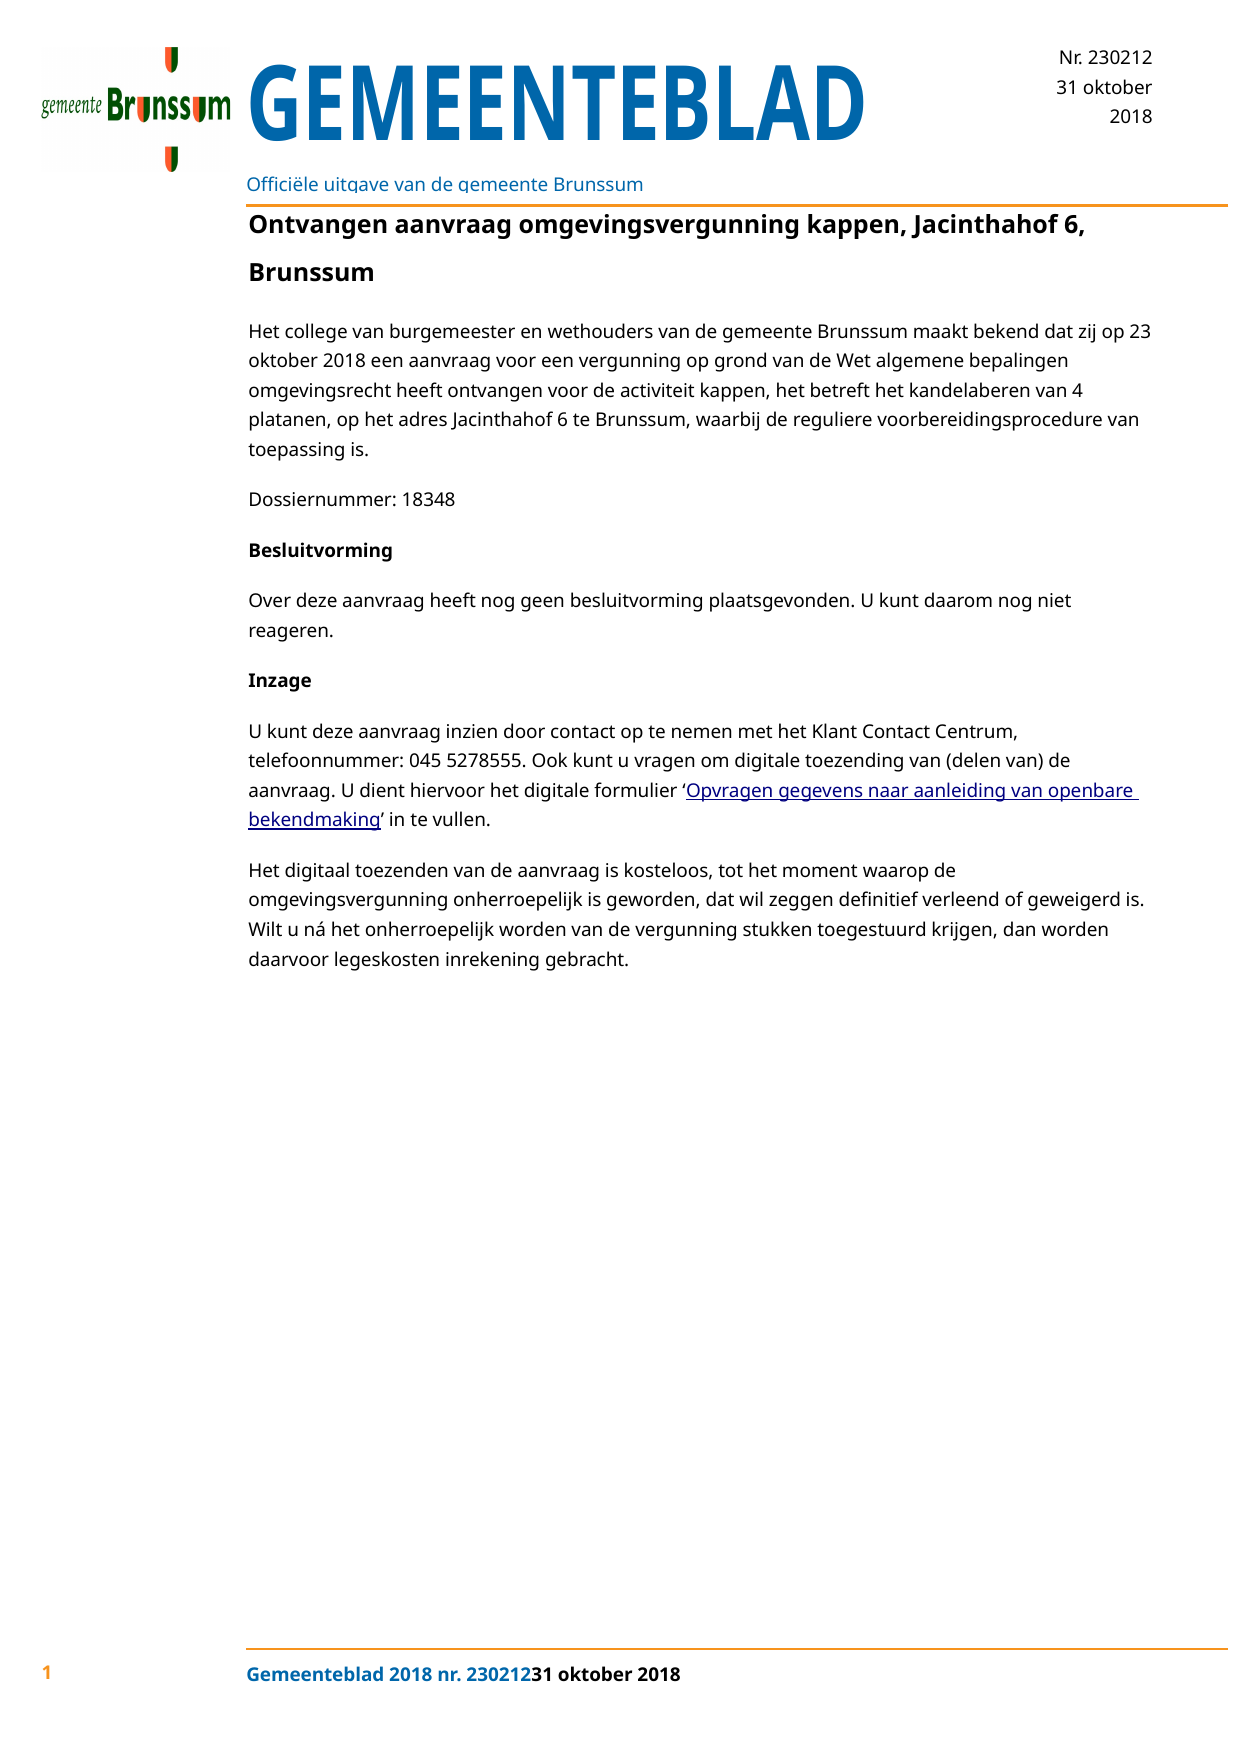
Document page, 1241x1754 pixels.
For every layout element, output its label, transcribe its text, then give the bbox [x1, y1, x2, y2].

text Inzage [248, 667, 1152, 693]
text Over deze aanvraag heeft nog geen besluitvorming plaatsgevonden. U kunt daarom nog niet reageren. [248, 587, 1152, 643]
text Dossiernummer: 18348 [248, 487, 1152, 512]
text Het college van burgemeester en wethouders van de gemeente Brunssum maakt bekend dat zij op 23 oktober 2018 een aanvraag voor een vergunning op grond van de Wet algemene bepalingen omgevingsrecht heeft ontvangen voor de activiteit kappen, het betreft het kandelaberen van 4 platanen, op het adres Jacinthahof 6 te Brunssum, waarbij de reguliere voorbereidingsprocedure van toepassing is. [248, 318, 1152, 462]
text Ontvangen aanvraag omgevingsvergunning kappen, Jacinthahof 6, Brunssum [248, 207, 1152, 288]
text Het digitaal toezenden van de aanvraag is kosteloos, tot het moment waarop de omgevingsvergunning onherroepelijk is geworden, dat wil zeggen definitief verleend of geweigerd is. Wilt u ná het onherroepelijk worden van de vergunning stukken toegestuurd krijgen, dan worden daarvoor legeskosten inrekening gebracht. [248, 857, 1152, 972]
text U kunt deze aanvraag inzien door contact op te nemen met het Klant Contact Centrum, telefoonnummer: 045 5278555. Ook kunt u vragen om digitale toezending van (delen van) de aanvraag. U dient hiervoor het digitale formulier ‘Opvragen gegevens naar aanleiding van openbare bekendmaking’ in te vullen. [248, 718, 1152, 832]
text Besluitvorming [248, 537, 1152, 563]
picture [41, 47, 231, 172]
